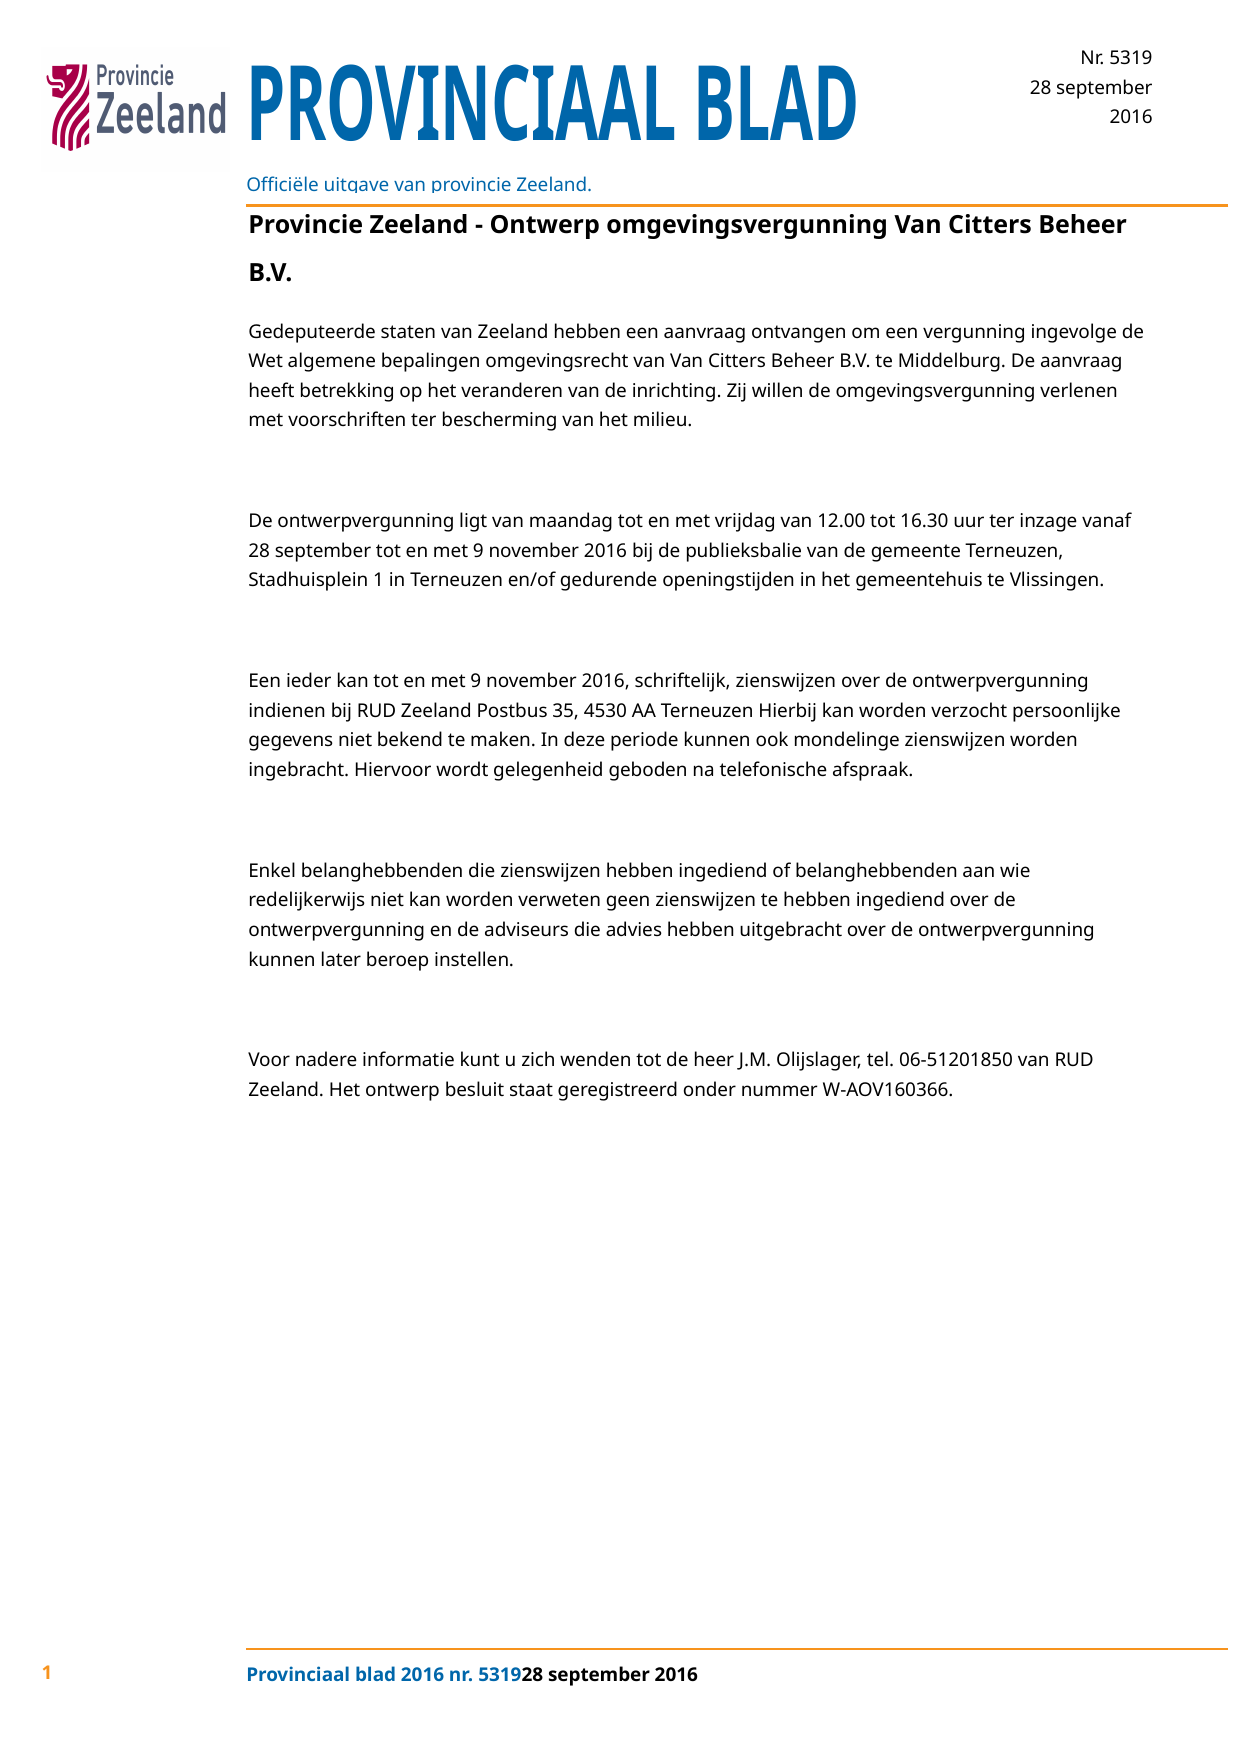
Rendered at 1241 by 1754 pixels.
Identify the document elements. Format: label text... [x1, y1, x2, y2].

text Enkel belanghebbenden die zienswijzen hebben ingediend of belanghebbenden aan wie redelijkerwijs niet kan worden verweten geen zienswijzen te hebben ingediend over de ontwerpvergunning en de adviseurs die advies hebben uitgebracht over de ontwerpvergunning kunnen later beroep instellen. [248, 857, 1152, 972]
text De ontwerpvergunning ligt van maandag tot en met vrijdag van 12.00 tot 16.30 uur ter inzage vanaf 28 september tot en met 9 november 2016 bij de publieksbalie van de gemeente Terneuzen, Stadhuisplein 1 in Terneuzen en/of gedurende openingstijden in het gemeentehuis te Vlissingen. [248, 507, 1152, 592]
text Gedeputeerde staten van Zeeland hebben een aanvraag ontvangen om een vergunning ingevolge de Wet algemene bepalingen omgevingsrecht van Van Citters Beheer B.V. te Middelburg. De aanvraag heeft betrekking op het veranderen van de inrichting. Zij willen de omgevingsvergunning verlenen met voorschriften ter bescherming van het milieu. [248, 318, 1152, 432]
text Voor nadere informatie kunt u zich wenden tot de heer J.M. Olijslager, tel. 06-51201850 van RUD Zeeland. Het ontwerp besluit staat geregistreerd onder nummer W-AOV160366. [248, 1047, 1152, 1102]
text Een ieder kan tot en met 9 november 2016, schriftelijk, zienswijzen over de ontwerpvergunning indienen bij RUD Zeeland Postbus 35, 4530 AA Terneuzen Hierbij kan worden verzocht persoonlijke gegevens niet bekend te maken. In deze periode kunnen ook mondelinge zienswijzen worden ingebracht. Hiervoor wordt gelegenheid geboden na telefonische afspraak. [248, 667, 1152, 782]
text Provincie Zeeland - Ontwerp omgevingsvergunning Van Citters Beheer B.V. [248, 207, 1152, 288]
picture [41, 47, 231, 172]
